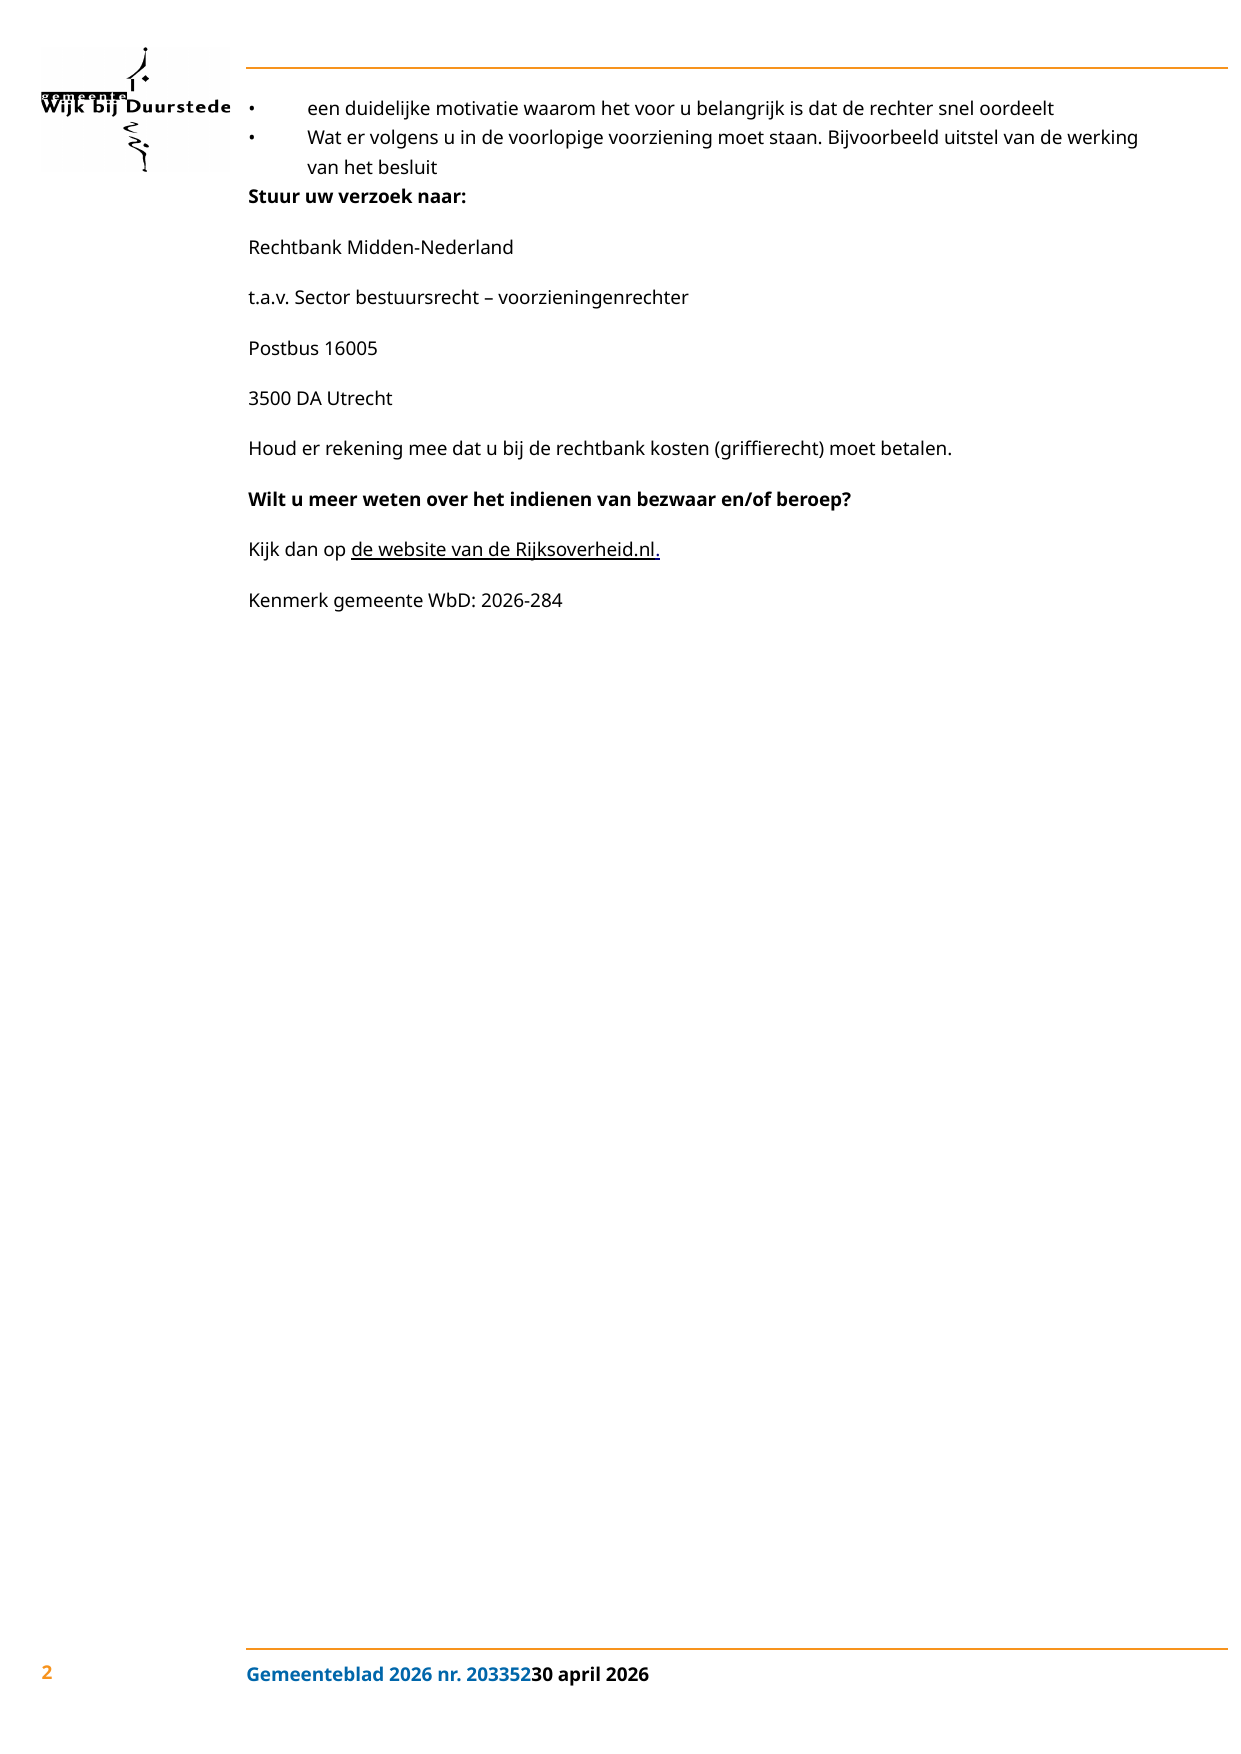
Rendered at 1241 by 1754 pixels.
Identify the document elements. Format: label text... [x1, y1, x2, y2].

text Wilt u meer weten over het indienen van bezwaar en/of beroep? [248, 486, 1152, 512]
text Houd er rekening mee dat u bij de rechtbank kosten (griffierecht) moet betalen. [248, 436, 1152, 461]
text t.a.v. Sector bestuursrecht – voorzieningenrechter [248, 284, 1152, 310]
picture [41, 47, 231, 172]
text Kenmerk gemeente WbD: 2026-284 [248, 587, 1152, 613]
list een duidelijke motivatie waarom het voor u belangrijk is dat de rechter snel oordeelt [248, 95, 1152, 121]
text Kijk dan op de website van de Rijksoverheid.nl. [248, 536, 1152, 562]
text 3500 DA Utrecht [248, 385, 1152, 411]
text Rechtbank Midden-Nederland [248, 234, 1152, 260]
list Wat er volgens u in de voorlopige voorziening moet staan. Bijvoorbeeld uitstel van de werking van het besluit [248, 124, 1152, 180]
text Stuur uw verzoek naar: [248, 183, 1152, 209]
text Postbus 16005 [248, 335, 1152, 361]
